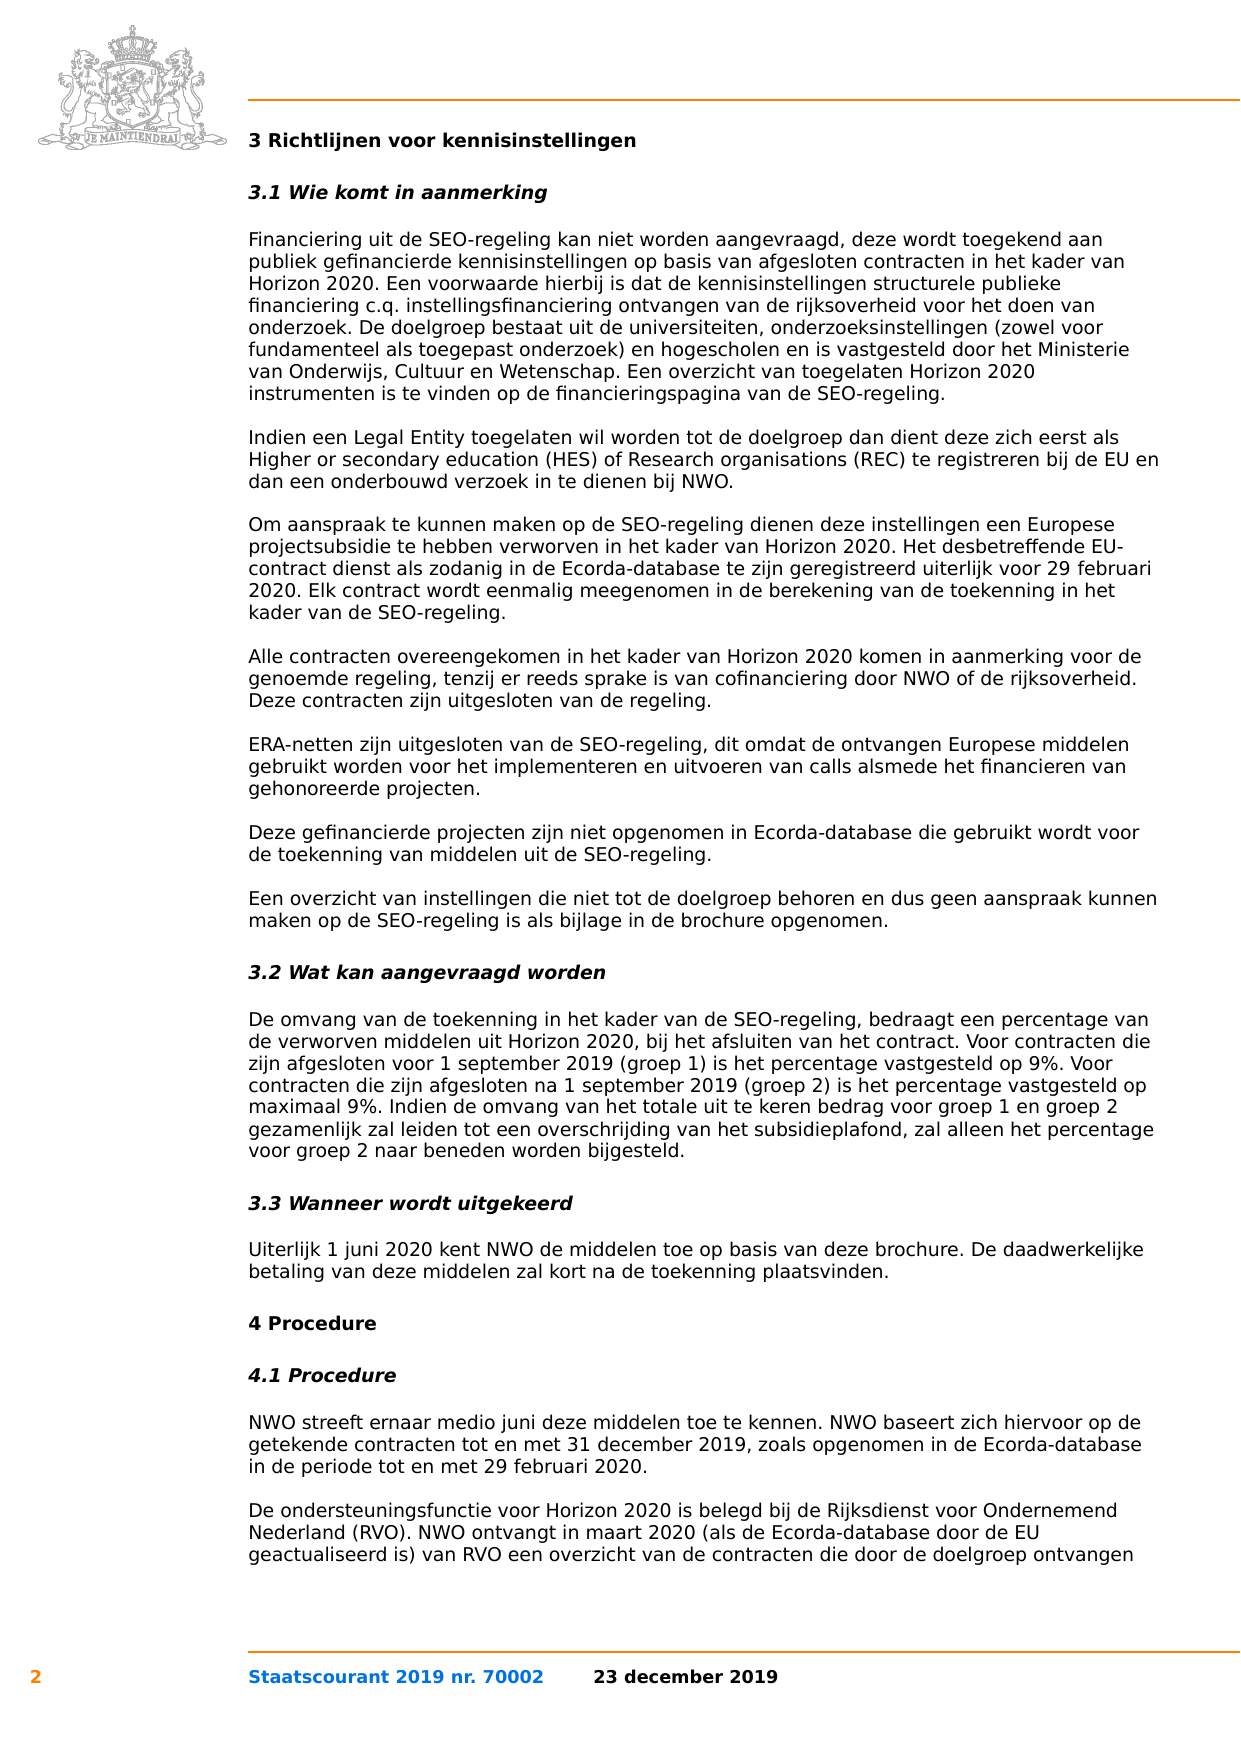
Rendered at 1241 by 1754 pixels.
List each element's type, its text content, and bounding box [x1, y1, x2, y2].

text Indien een Legal Entity toegelaten wil worden tot de doelgroep dan dient deze zich eerst als Higher or secondary education (HES) of Research organisations (REC) te registreren bij de EU en dan een onderbouwd verzoek in te dienen bij NWO. [248, 427, 1163, 492]
subtitle 4.1 Procedure [248, 1365, 1163, 1387]
text De omvang van de toekenning in het kader van de SEO-regeling, bedraagt een percentage van de verworven middelen uit Horizon 2020, bij het afsluiten van het contract. Voor contracten die zijn afgesloten voor 1 september 2019 (groep 1) is het percentage vastgesteld op 9%. Voor contracten die zijn afgesloten na 1 september 2019 (groep 2) is het percentage vastgesteld op maximaal 9%. Indien de omvang van het totale uit te keren bedrag voor groep 1 en groep 2 gezamenlijk zal leiden tot een overschrijding van het subsidieplafond, zal alleen het percentage voor groep 2 naar beneden worden bijgesteld. [248, 1008, 1163, 1162]
subtitle 3 Richtlijnen voor kennisinstellingen [248, 130, 1163, 152]
text ERA-netten zijn uitgesloten van de SEO-regeling, dit omdat de ontvangen Europese middelen gebruikt worden voor het implementeren en uitvoeren van calls alsmede het financieren van gehonoreerde projecten. [248, 734, 1163, 800]
text Financiering uit de SEO-regeling kan niet worden aangevraagd, deze wordt toegekend aan publiek gefinancierde kennisinstellingen op basis van afgesloten contracten in het kader van Horizon 2020. Een voorwaarde hierbij is dat de kennisinstellingen structurele publieke financiering c.q. instellingsfinanciering ontvangen van de rijksoverheid voor het doen van onderzoek. De doelgroep bestaat uit de universiteiten, onderzoeksinstellingen (zowel voor fundamenteel als toegepast onderzoek) en hogescholen en is vastgesteld door het Ministerie van Onderwijs, Cultuur en Wetenschap. Een overzicht van toegelaten Horizon 2020 instrumenten is te vinden op de financieringspagina van de SEO-regeling. [248, 229, 1163, 405]
text De ondersteuningsfunctie voor Horizon 2020 is belegd bij de Rijksdienst voor Ondernemend Nederland (RVO). NWO ontvangt in maart 2020 (als de Ecorda-database door de EU geactualiseerd is) van RVO een overzicht van de contracten die door de doelgroep ontvangen [248, 1500, 1163, 1566]
subtitle 3.1 Wie komt in aanmerking [248, 182, 1163, 204]
subtitle 3.2 Wat kan aangevraagd worden [248, 962, 1163, 983]
subtitle 4 Procedure [248, 1313, 1163, 1335]
picture [38, 25, 227, 150]
text Deze gefinancierde projecten zijn niet opgenomen in Ecorda-database die gebruikt wordt voor de toekenning van middelen uit de SEO-regeling. [248, 822, 1163, 866]
text Om aanspraak te kunnen maken op de SEO-regeling dienen deze instellingen een Europese projectsubsidie te hebben verworven in het kader van Horizon 2020. Het desbetreffende EU-contract dienst als zodanig in de Ecorda-database te zijn geregistreerd uiterlijk voor 29 februari 2020. Elk contract wordt eenmalig meegenomen in de berekening van de toekenning in het kader van de SEO-regeling. [248, 514, 1163, 624]
text Uiterlijk 1 juni 2020 kent NWO de middelen toe op basis van deze brochure. De daadwerkelijke betaling van deze middelen zal kort na de toekenning plaatsvinden. [248, 1239, 1163, 1283]
text Alle contracten overeengekomen in het kader van Horizon 2020 komen in aanmerking voor de genoemde regeling, tenzij er reeds sprake is van cofinanciering door NWO of de rijksoverheid. Deze contracten zijn uitgesloten van de regeling. [248, 646, 1163, 712]
subtitle 3.3 Wanneer wordt uitgekeerd [248, 1192, 1163, 1214]
text NWO streeft ernaar medio juni deze middelen toe te kennen. NWO baseert zich hiervoor op de getekende contracten tot en met 31 december 2019, zoals opgenomen in de Ecorda-database in de periode tot en met 29 februari 2020. [248, 1412, 1163, 1478]
text Een overzicht van instellingen die niet tot de doelgroep behoren en dus geen aanspraak kunnen maken op de SEO-regeling is als bijlage in de brochure opgenomen. [248, 888, 1163, 932]
